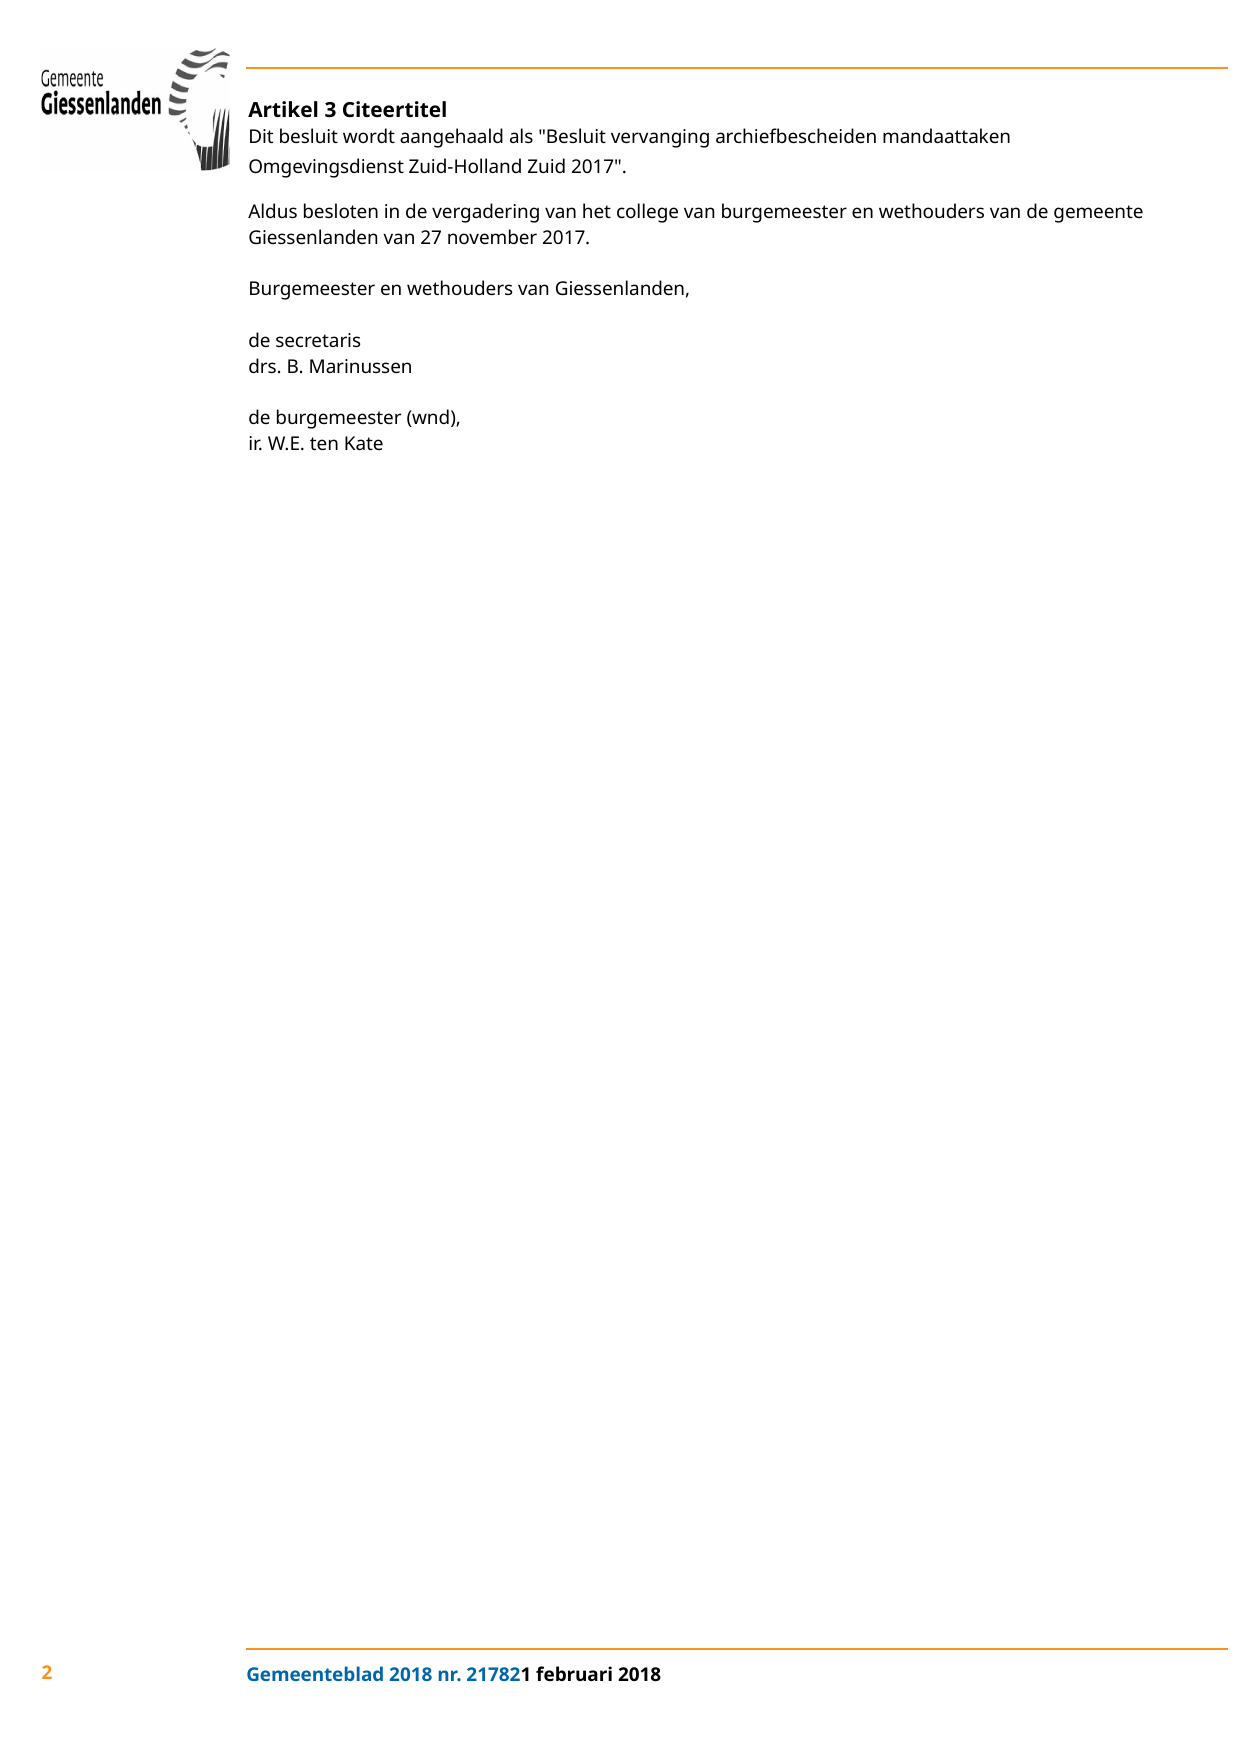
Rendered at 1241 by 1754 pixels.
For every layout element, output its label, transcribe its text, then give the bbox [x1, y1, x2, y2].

picture [41, 47, 231, 172]
text drs. B. Marinussen [248, 353, 1152, 378]
text Dit besluit wordt aangehaald als "Besluit vervanging archiefbescheiden mandaattaken Omgevingsdienst Zuid-Holland Zuid 2017". [248, 123, 1152, 178]
text de burgemeester (wnd), [248, 404, 1152, 430]
text de secretaris [248, 327, 1152, 353]
text Burgemeester en wethouders van Giessenlanden, [248, 276, 1152, 301]
text ir. W.E. ten Kate [248, 430, 1152, 456]
text Artikel 3 Citeertitel [248, 95, 1152, 123]
text Aldus besloten in de vergadering van het college van burgemeester en wethouders van de gemeente Giessenlanden van 27 november 2017. [248, 198, 1152, 250]
